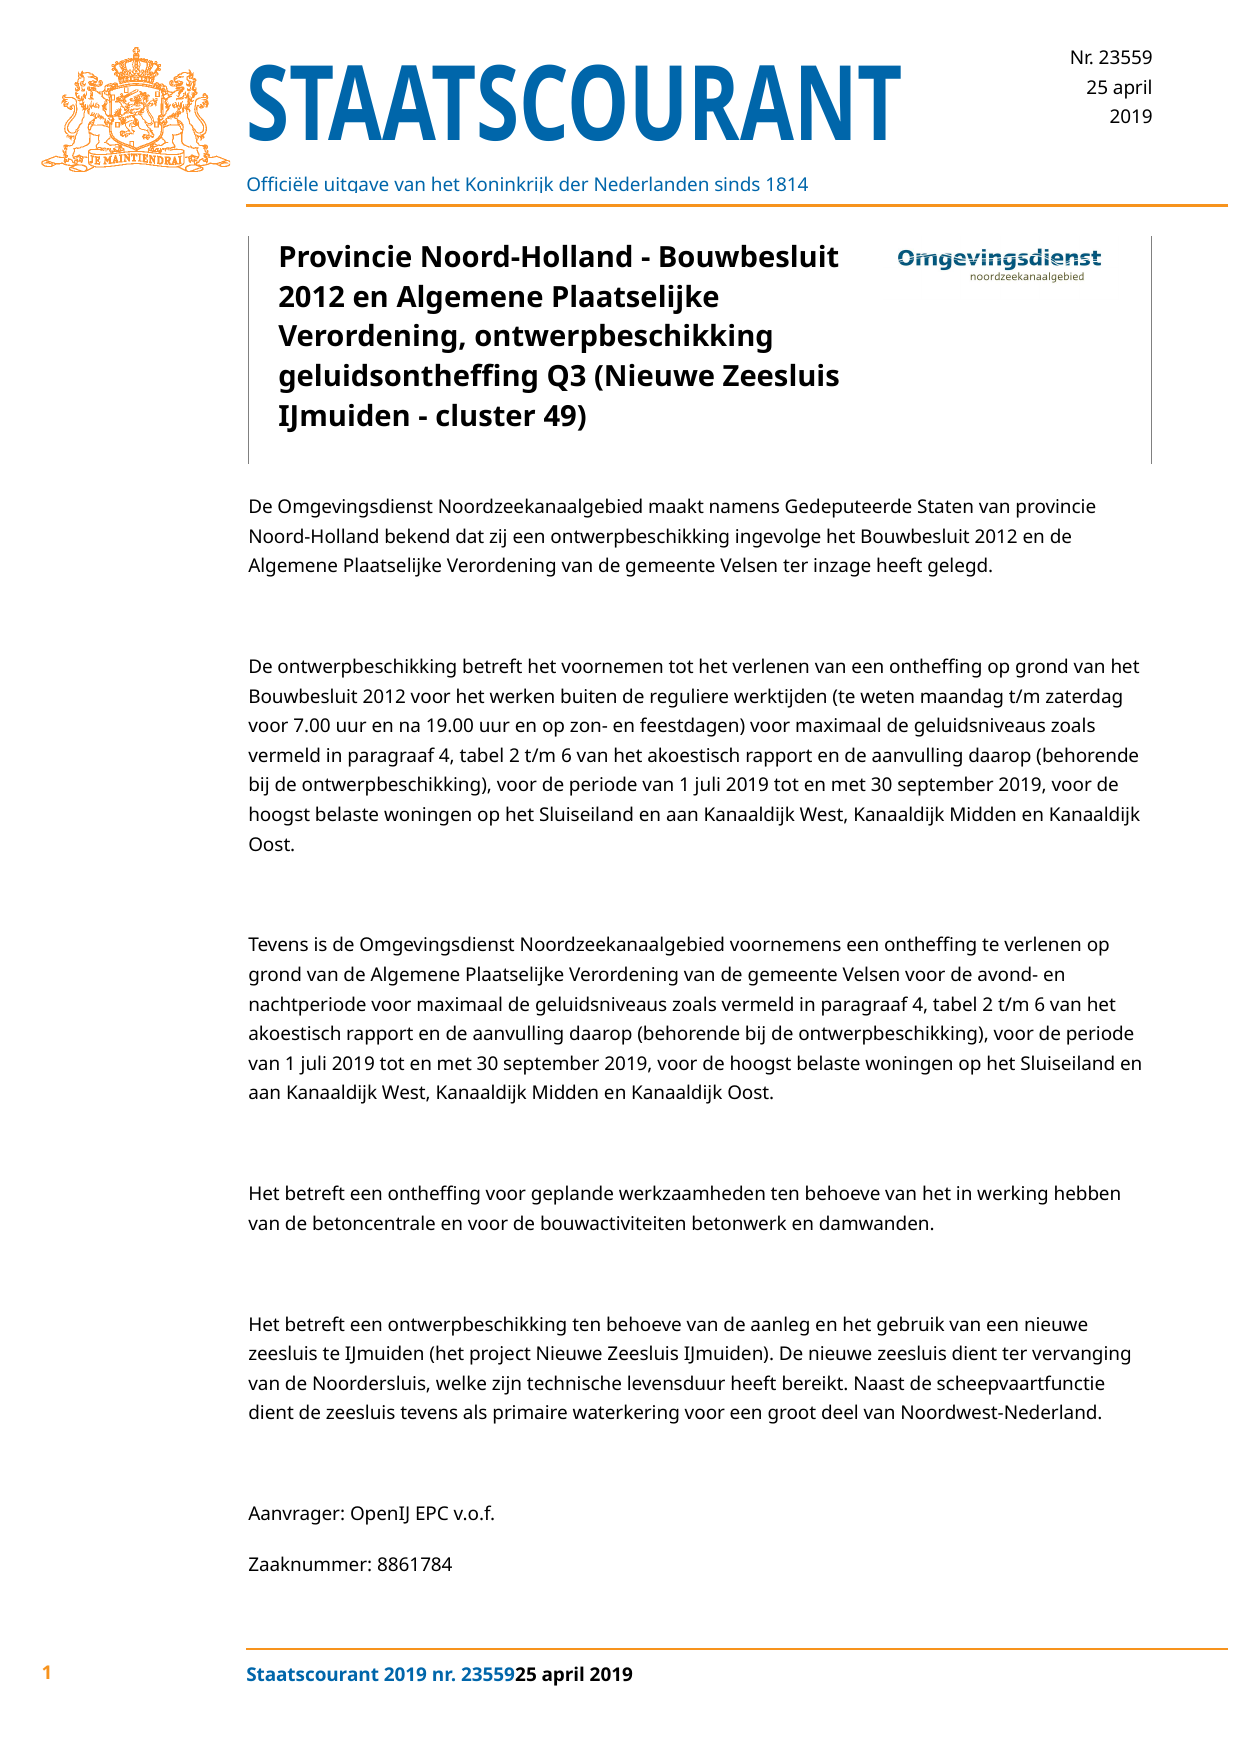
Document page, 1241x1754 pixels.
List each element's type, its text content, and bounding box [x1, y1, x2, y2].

table_header [850, 236, 1151, 464]
text De Omgevingsdienst Noordzeekanaalgebied maakt namens Gedeputeerde Staten van provincie Noord-Holland bekend dat zij een ontwerpbeschikking ingevolge het Bouwbesluit 2012 en de Algemene Plaatselijke Verordening van de gemeente Velsen ter inzage heeft gelegd. [248, 493, 1152, 578]
text Tevens is de Omgevingsdienst Noordzeekanaalgebied voornemens een ontheffing te verlenen op grond van de Algemene Plaatselijke Verordening van de gemeente Velsen voor de avond- en nachtperiode voor maximaal de geluidsniveaus zoals vermeld in paragraaf 4, tabel 2 t/m 6 van het akoestisch rapport en de aanvulling daarop (behorende bij de ontwerpbeschikking), voor de periode van 1 juli 2019 tot en met 30 september 2019, voor de hoogst belaste woningen op het Sluiseiland en aan Kanaaldijk West, Kanaaldijk Midden en Kanaaldijk Oost. [248, 932, 1152, 1105]
text Zaaknummer: 8861784 [248, 1551, 1152, 1577]
text De ontwerpbeschikking betreft het voornemen tot het verlenen van een ontheffing op grond van het Bouwbesluit 2012 voor het werken buiten de reguliere werktijden (te weten maandag t/m zaterdag voor 7.00 uur en na 19.00 uur en op zon- en feestdagen) voor maximaal de geluidsniveaus zoals vermeld in paragraaf 4, tabel 2 t/m 6 van het akoestisch rapport en de aanvulling daarop (behorende bij de ontwerpbeschikking), voor de periode van 1 juli 2019 tot en met 30 september 2019, voor de hoogst belaste woningen op het Sluiseiland en aan Kanaaldijk West, Kanaaldijk Midden en Kanaaldijk Oost. [248, 653, 1152, 857]
text Het betreft een ontwerpbeschikking ten behoeve van de aanleg en het gebruik van een nieuwe zeesluis te IJmuiden (het project Nieuwe Zeesluis IJmuiden). De nieuwe zeesluis dient ter vervanging van de Noordersluis, welke zijn technische levensduur heeft bereikt. Naast de scheepvaartfunctie dient de zeesluis tevens als primaire waterkering voor een groot deel van Noordwest-Nederland. [248, 1311, 1152, 1425]
picture [41, 47, 231, 172]
text Aanvrager: OpenIJ EPC v.o.f. [248, 1500, 1152, 1526]
picture [882, 236, 1119, 300]
table_header Provincie Noord-Holland - Bouwbesluit 2012 en Algemene Plaatselijke Verordening, ontwerpbeschikking geluidsontheffing Q3 (Nieuwe Zeesluis IJmuiden - cluster 49) [249, 236, 850, 464]
text Het betreft een ontheffing voor geplande werkzaamheden ten behoeve van het in werking hebben van de betoncentrale en voor de bouwactiviteiten betonwerk en damwanden. [248, 1180, 1152, 1236]
